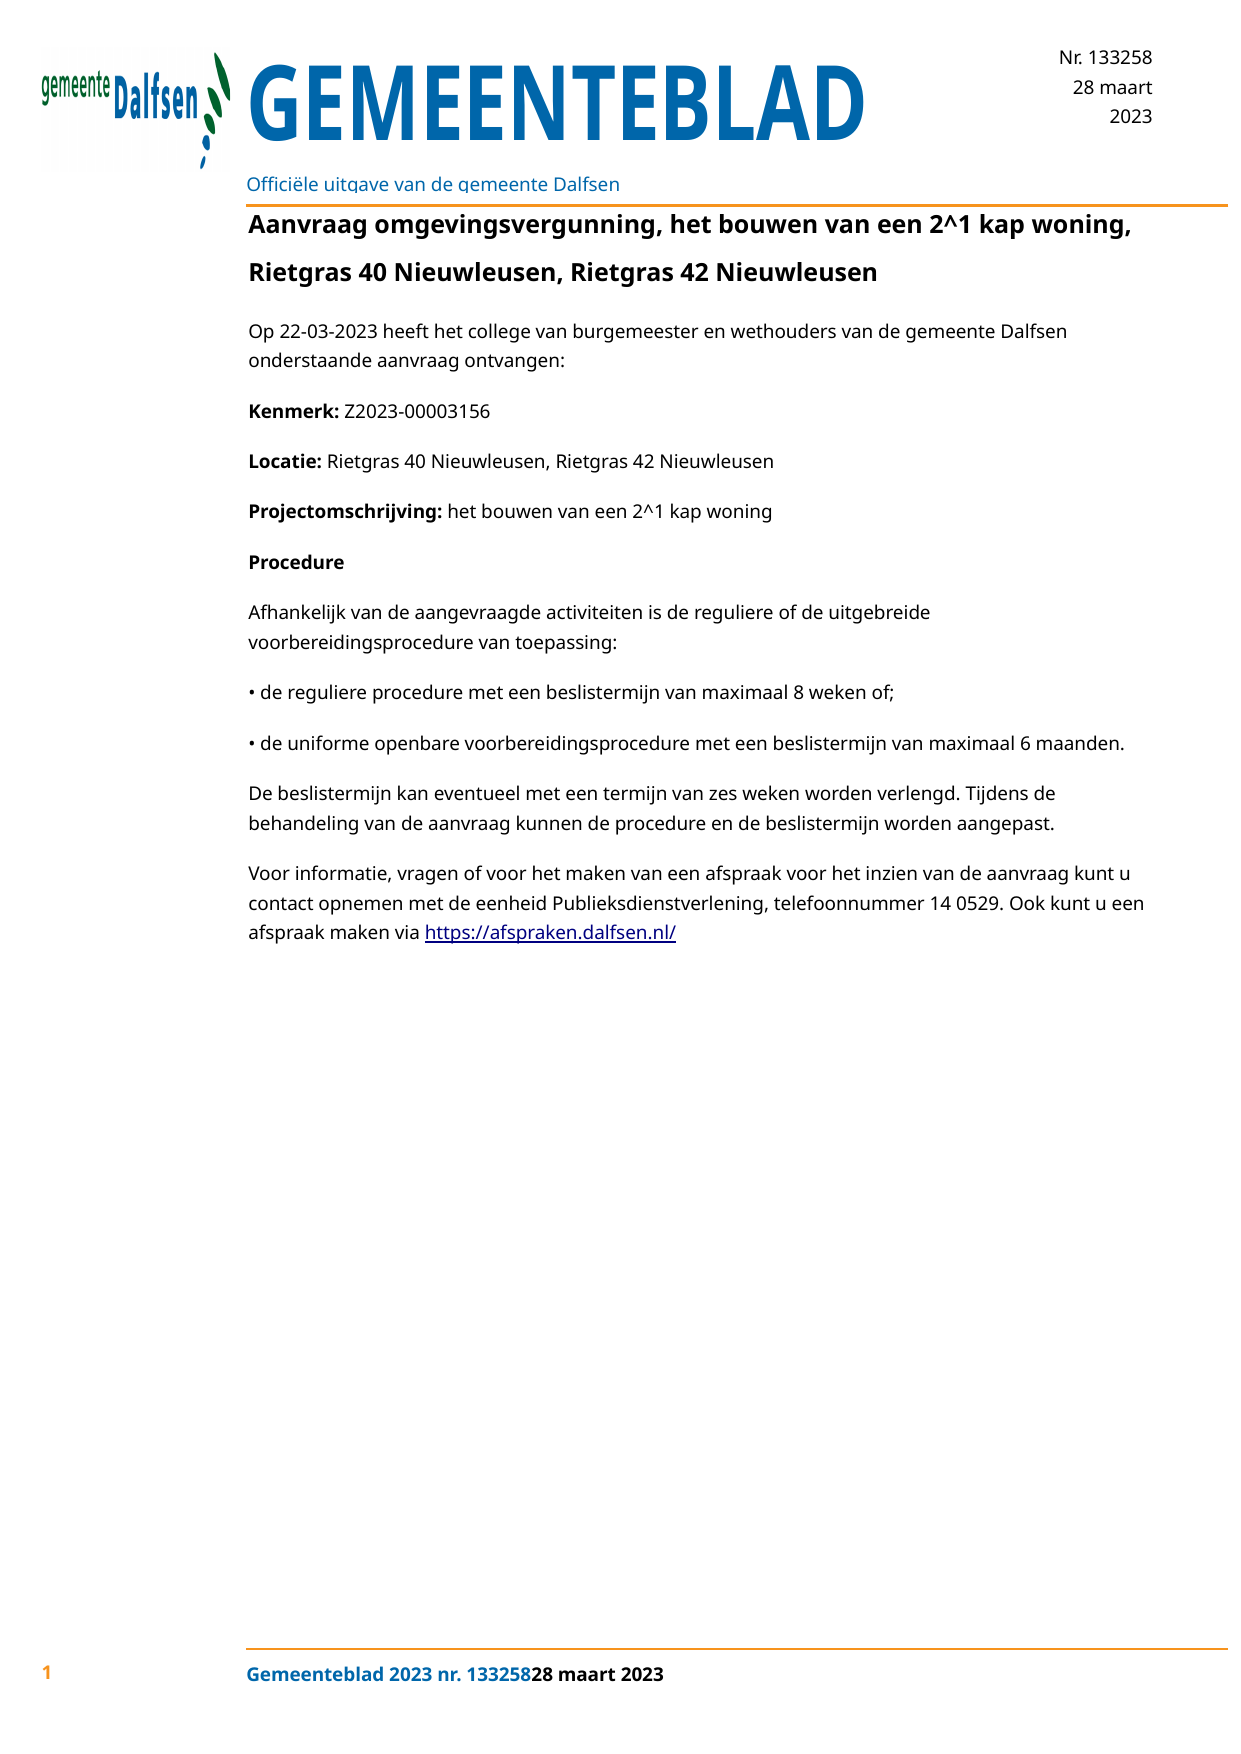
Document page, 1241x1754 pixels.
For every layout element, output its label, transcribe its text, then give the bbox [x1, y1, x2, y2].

text De beslistermijn kan eventueel met een termijn van zes weken worden verlengd. Tijdens de behandeling van de aanvraag kunnen de procedure en de beslistermijn worden aangepast. [248, 780, 1152, 836]
text Voor informatie, vragen of voor het maken van een afspraak voor het inzien van de aanvraag kunt u contact opnemen met de eenheid Publieksdienstverlening, telefoonnummer 14 0529. Ook kunt u een afspraak maken via https://afspraken.dalfsen.nl/ [248, 860, 1152, 945]
text • de reguliere procedure met een beslistermijn van maximaal 8 weken of; [248, 679, 1152, 705]
text Kenmerk: Z2023-00003156 [248, 398, 1152, 424]
text Afhankelijk van de aangevraagde activiteiten is de reguliere of de uitgebreide voorbereidingsprocedure van toepassing: [248, 599, 1152, 655]
text Projectomschrijving: het bouwen van een 2^1 kap woning [248, 499, 1152, 524]
text Aanvraag omgevingsvergunning, het bouwen van een 2^1 kap woning, Rietgras 40 Nieuwleusen, Rietgras 42 Nieuwleusen [248, 207, 1152, 288]
text Op 22-03-2023 heeft het college van burgemeester en wethouders van de gemeente Dalfsen onderstaande aanvraag ontvangen: [248, 318, 1152, 373]
picture [41, 47, 231, 172]
text • de uniforme openbare voorbereidingsprocedure met een beslistermijn van maximaal 6 maanden. [248, 730, 1152, 756]
text Procedure [248, 549, 1152, 575]
text Locatie: Rietgras 40 Nieuwleusen, Rietgras 42 Nieuwleusen [248, 448, 1152, 474]
